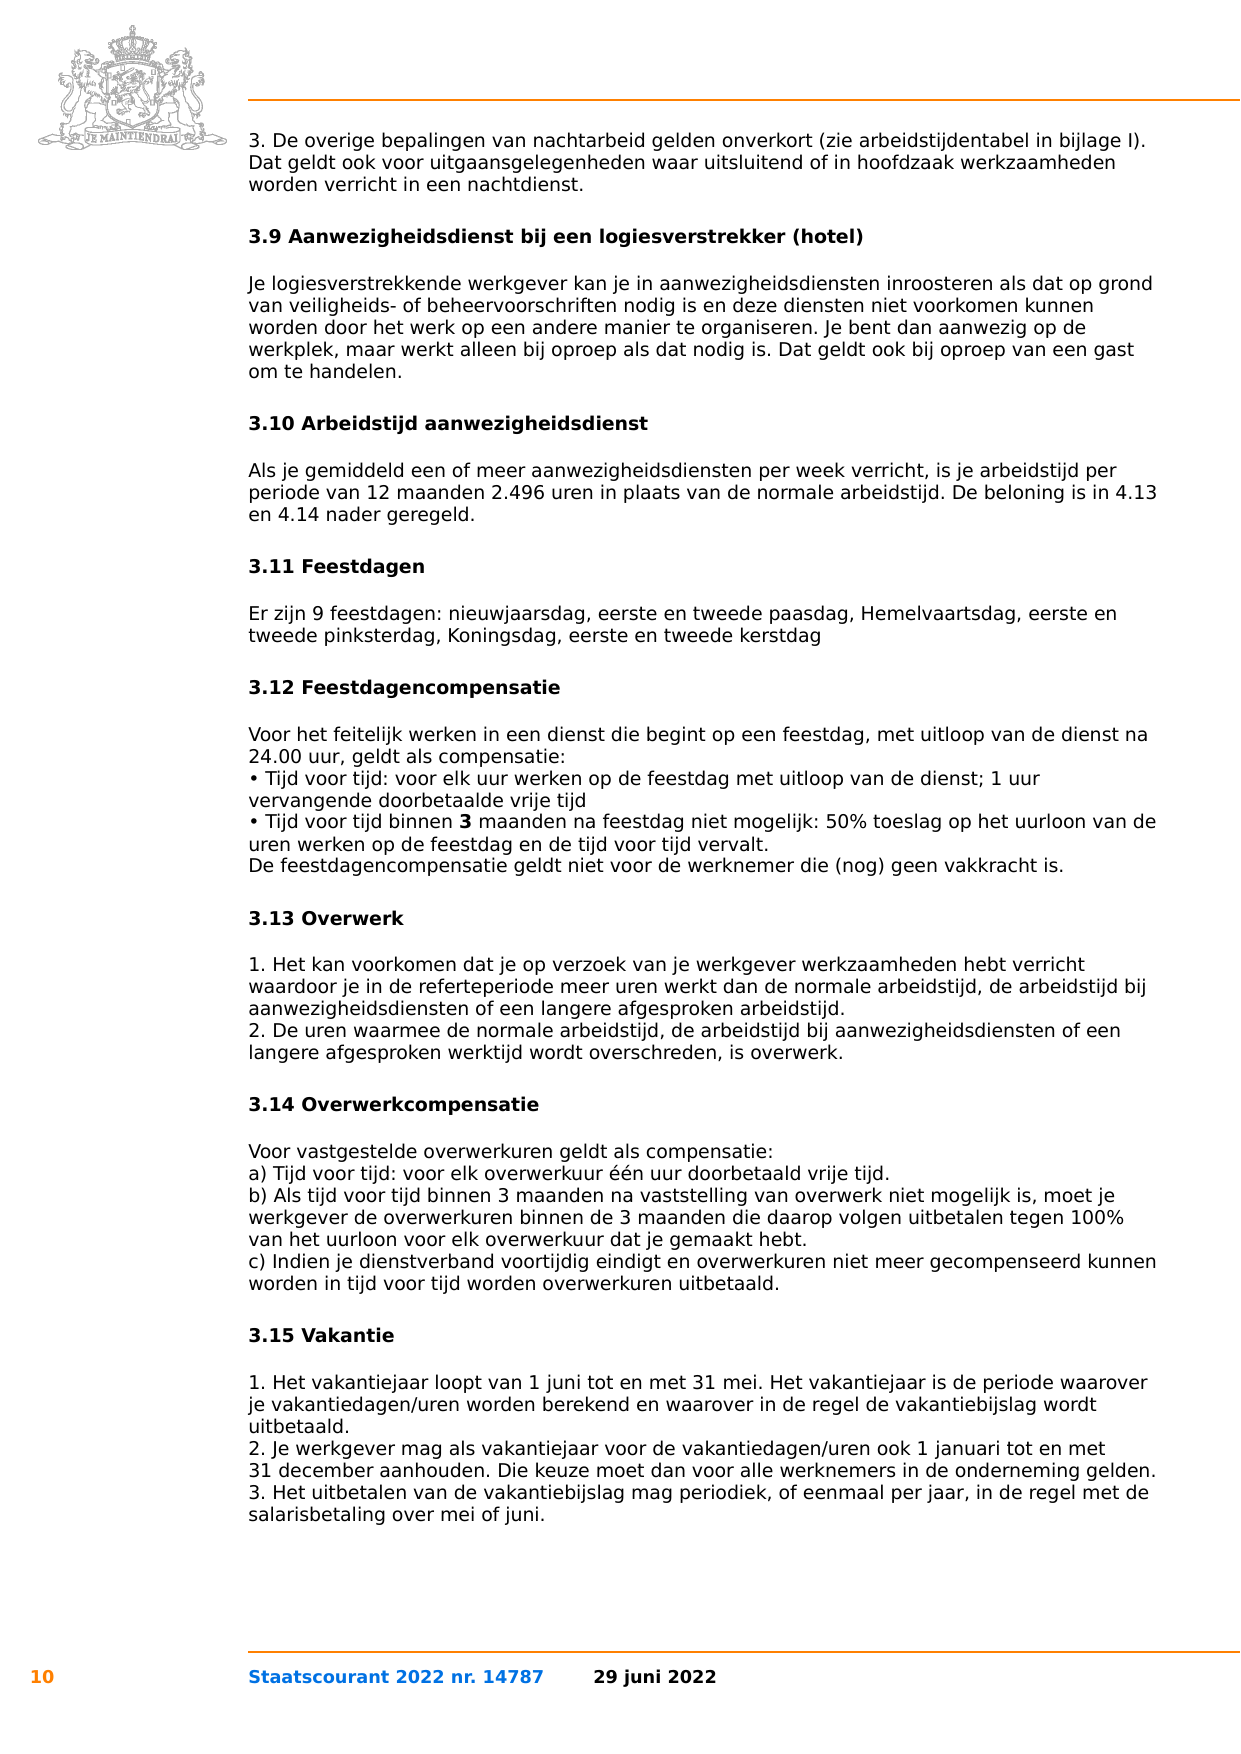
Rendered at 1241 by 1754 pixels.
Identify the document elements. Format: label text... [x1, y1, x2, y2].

text 2. De uren waarmee de normale arbeidstijd, de arbeidstijd bij aanwezigheidsdiensten of een langere afgesproken werktijd wordt overschreden, is overwerk. [248, 1020, 1163, 1064]
text 1. Het vakantiejaar loopt van 1 juni tot en met 31 mei. Het vakantiejaar is de periode waarover je vakantiedagen/uren worden berekend en waarover in de regel de vakantiebijslag wordt uitbetaald. [248, 1372, 1163, 1438]
subtitle 3.14 Overwerkcompensatie [248, 1094, 1163, 1116]
subtitle 3.11 Feestdagen [248, 556, 1163, 578]
subtitle 3.9 Aanwezigheidsdienst bij een logiesverstrekker (hotel) [248, 226, 1163, 248]
text • Tijd voor tijd binnen 3 maanden na feestdag niet mogelijk: 50% toeslag op het uurloon van de uren werken op de feestdag en de tijd voor tijd vervalt. [248, 811, 1163, 855]
text Voor vastgestelde overwerkuren geldt als compensatie: [248, 1141, 1163, 1163]
subtitle 3.10 Arbeidstijd aanwezigheidsdienst [248, 413, 1163, 435]
text 3. De overige bepalingen van nachtarbeid gelden onverkort (zie arbeidstijdentabel in bijlage I). Dat geldt ook voor uitgaansgelegenheden waar uitsluitend of in hoofdzaak werkzaamheden worden verricht in een nachtdienst. [248, 130, 1163, 196]
text b) Als tijd voor tijd binnen 3 maanden na vaststelling van overwerk niet mogelijk is, moet je werkgever de overwerkuren binnen de 3 maanden die daarop volgen uitbetalen tegen 100% van het uurloon voor elk overwerkuur dat je gemaakt hebt. [248, 1185, 1163, 1251]
text Als je gemiddeld een of meer aanwezigheidsdiensten per week verricht, is je arbeidstijd per periode van 12 maanden 2.496 uren in plaats van de normale arbeidstijd. De beloning is in 4.13 en 4.14 nader geregeld. [248, 460, 1163, 526]
text Voor het feitelijk werken in een dienst die begint op een feestdag, met uitloop van de dienst na 24.00 uur, geldt als compensatie: [248, 723, 1163, 767]
text 3. Het uitbetalen van de vakantiebijslag mag periodiek, of eenmaal per jaar, in de regel met de salarisbetaling over mei of juni. [248, 1482, 1163, 1526]
text De feestdagencompensatie geldt niet voor de werknemer die (nog) geen vakkracht is. [248, 855, 1163, 877]
subtitle 3.13 Overwerk [248, 907, 1163, 929]
text 2. Je werkgever mag als vakantiejaar voor de vakantiedagen/uren ook 1 januari tot en met 31 december aanhouden. Die keuze moet dan voor alle werknemers in de onderneming gelden. [248, 1438, 1163, 1482]
text a) Tijd voor tijd: voor elk overwerkuur één uur doorbetaald vrije tijd. [248, 1163, 1163, 1185]
picture [38, 25, 227, 150]
subtitle 3.15 Vakantie [248, 1325, 1163, 1347]
subtitle 3.12 Feestdagencompensatie [248, 677, 1163, 698]
text 1. Het kan voorkomen dat je op verzoek van je werkgever werkzaamheden hebt verricht waardoor je in de referteperiode meer uren werkt dan de normale arbeidstijd, de arbeidstijd bij aanwezigheidsdiensten of een langere afgesproken arbeidstijd. [248, 954, 1163, 1020]
text • Tijd voor tijd: voor elk uur werken op de feestdag met uitloop van de dienst; 1 uur vervangende doorbetaalde vrije tijd [248, 767, 1163, 811]
text c) Indien je dienstverband voortijdig eindigt en overwerkuren niet meer gecompenseerd kunnen worden in tijd voor tijd worden overwerkuren uitbetaald. [248, 1251, 1163, 1295]
text Je logiesverstrekkende werkgever kan je in aanwezigheidsdiensten inroosteren als dat op grond van veiligheids- of beheervoorschriften nodig is en deze diensten niet voorkomen kunnen worden door het werk op een andere manier te organiseren. Je bent dan aanwezig op de werkplek, maar werkt alleen bij oproep als dat nodig is. Dat geldt ook bij oproep van een gast om te handelen. [248, 273, 1163, 383]
text Er zijn 9 feestdagen: nieuwjaarsdag, eerste en tweede paasdag, Hemelvaartsdag, eerste en tweede pinksterdag, Koningsdag, eerste en tweede kerstdag [248, 603, 1163, 647]
